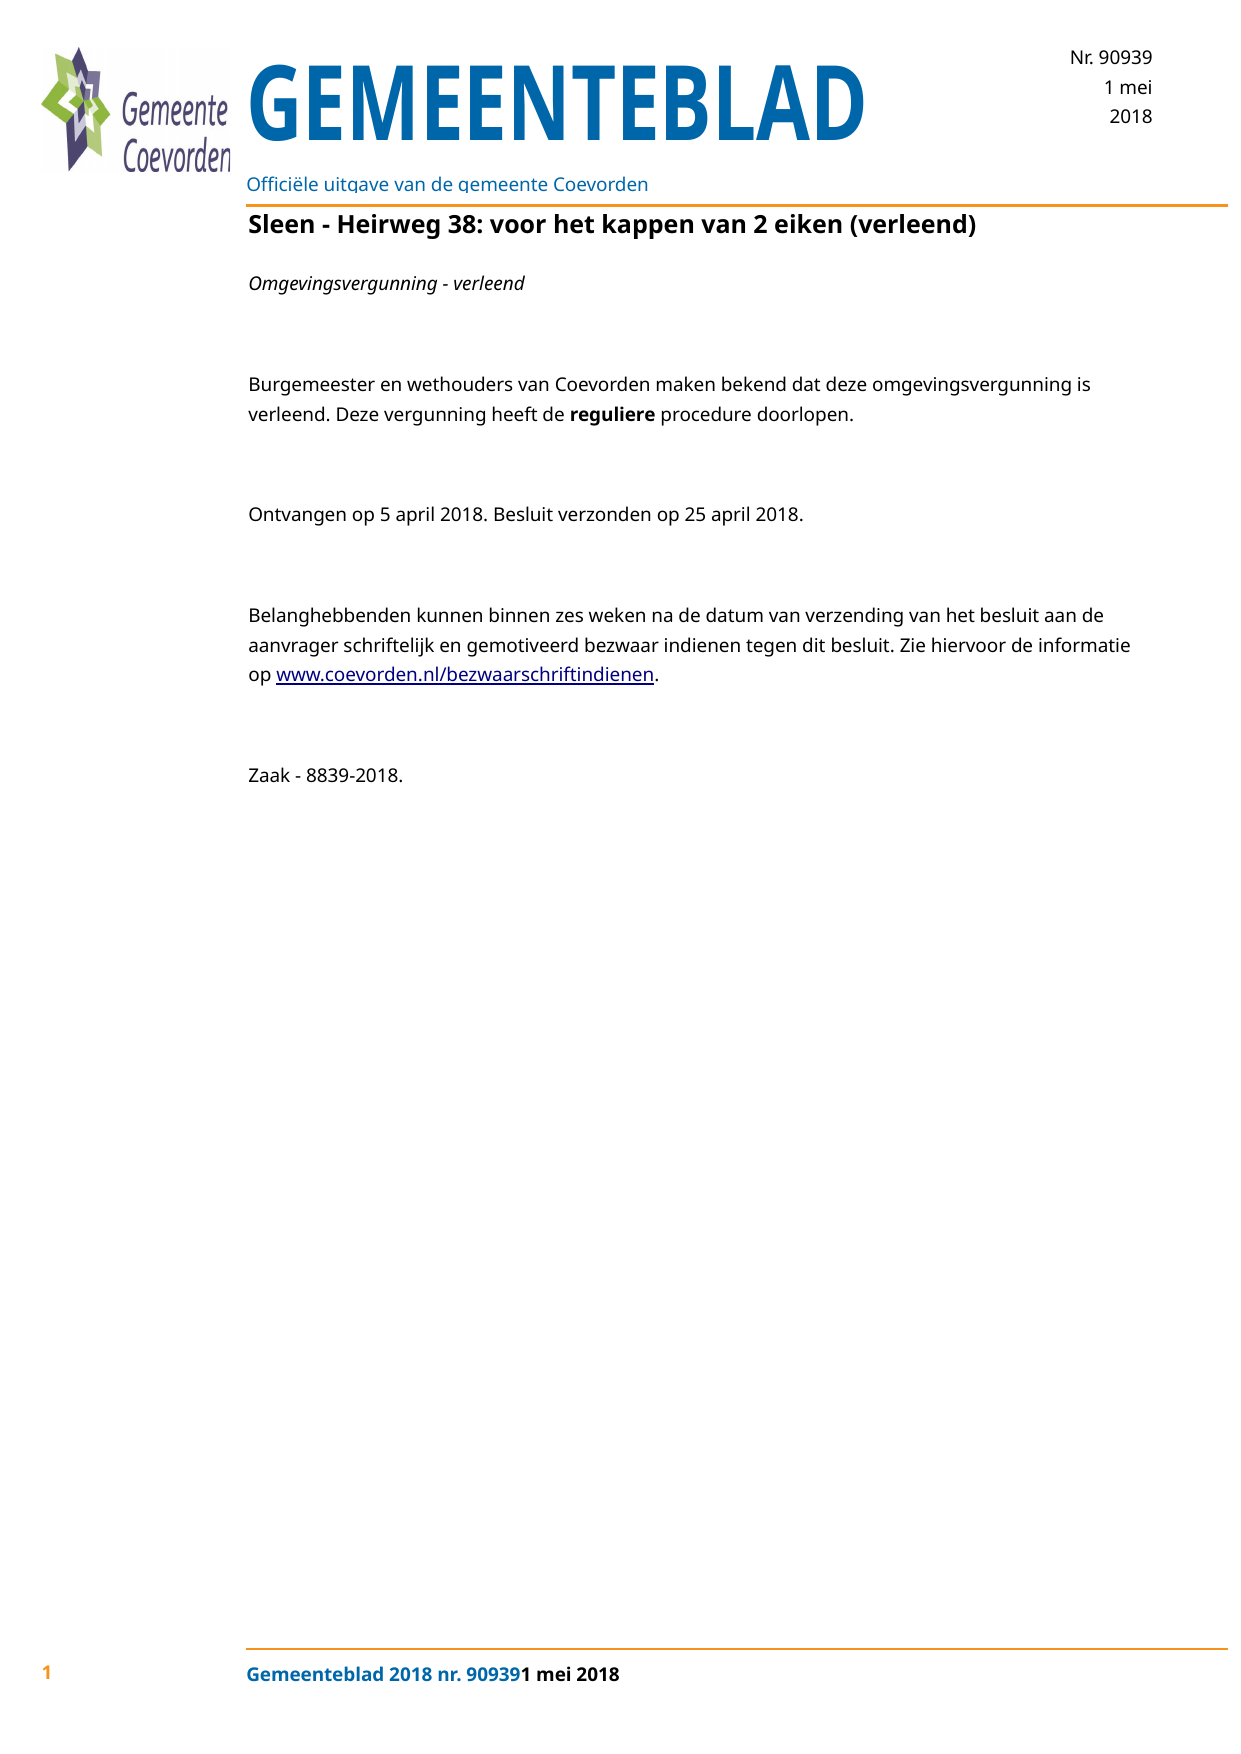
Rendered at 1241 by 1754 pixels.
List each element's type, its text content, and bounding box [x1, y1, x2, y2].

picture [41, 47, 231, 172]
text Omgevingsvergunning - verleend [248, 270, 1152, 296]
text Burgemeester en wethouders van Coevorden maken bekend dat deze omgevingsvergunning is verleend. Deze vergunning heeft de reguliere procedure doorlopen. [248, 371, 1152, 426]
text Sleen - Heirweg 38: voor het kappen van 2 eiken (verleend) [248, 207, 1152, 241]
text Belanghebbenden kunnen binnen zes weken na de datum van verzending van het besluit aan de aanvrager schriftelijk en gemotiveerd bezwaar indienen tegen dit besluit. Zie hiervoor de informatie op www.coevorden.nl/bezwaarschriftindienen. [248, 602, 1152, 687]
text Ontvangen op 5 april 2018. Besluit verzonden op 25 april 2018. [248, 502, 1152, 527]
text Zaak - 8839-2018. [248, 762, 1152, 788]
